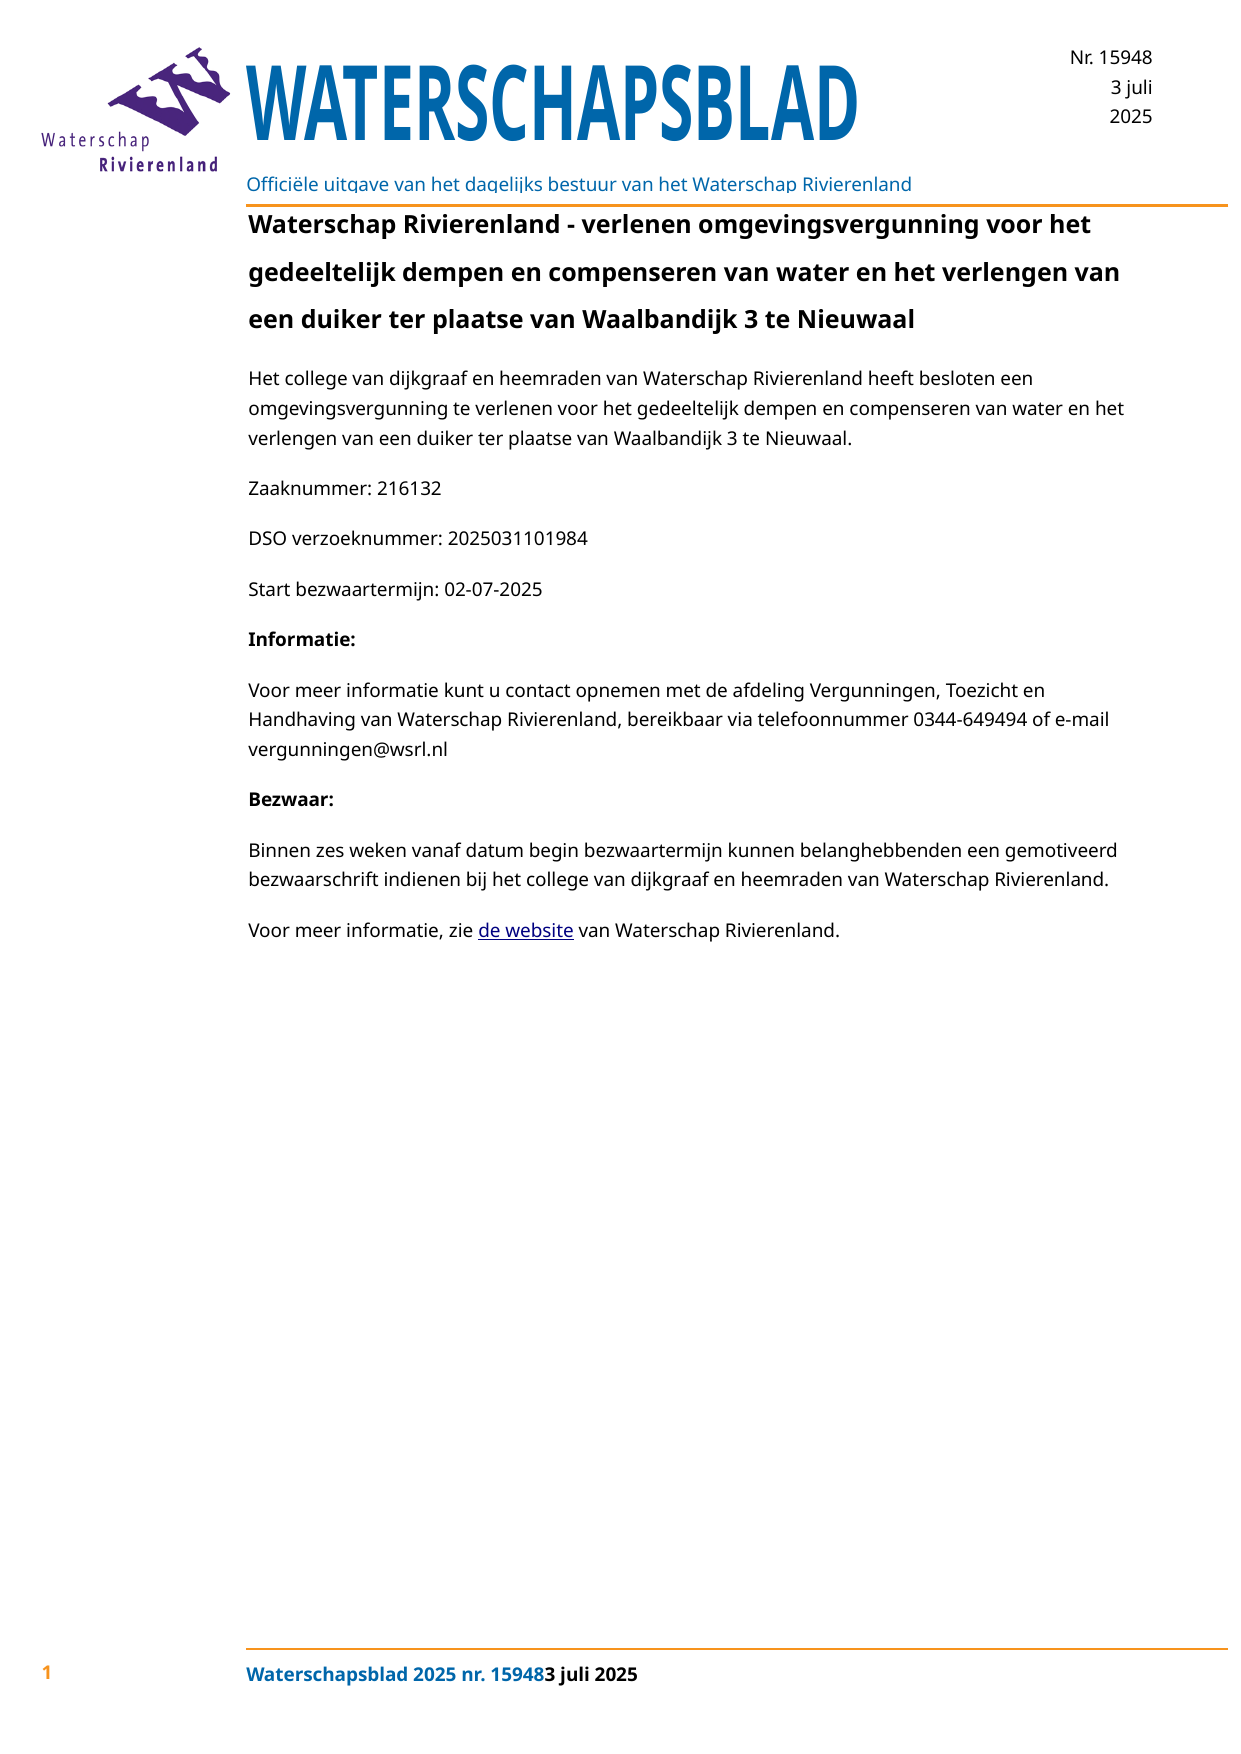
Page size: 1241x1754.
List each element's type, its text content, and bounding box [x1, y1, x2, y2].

text Bezwaar: [248, 786, 1152, 812]
picture [41, 47, 231, 172]
text DSO verzoeknummer: 2025031101984 [248, 526, 1152, 551]
text Zaaknummer: 216132 [248, 475, 1152, 501]
text Voor meer informatie, zie de website van Waterschap Rivierenland. [248, 917, 1152, 942]
text Start bezwaartermijn: 02-07-2025 [248, 576, 1152, 602]
text Waterschap Rivierenland - verlenen omgevingsvergunning voor het gedeeltelijk dempen en compenseren van water en het verlengen van een duiker ter plaatse van Waalbandijk 3 te Nieuwaal [248, 207, 1152, 336]
text Het college van dijkgraaf en heemraden van Waterschap Rivierenland heeft besloten een omgevingsvergunning te verlenen voor het gedeeltelijk dempen en compenseren van water en het verlengen van een duiker ter plaatse van Waalbandijk 3 te Nieuwaal. [248, 366, 1152, 450]
text Voor meer informatie kunt u contact opnemen met de afdeling Vergunningen, Toezicht en Handhaving van Waterschap Rivierenland, bereikbaar via telefoonnummer 0344-649494 of e-mail vergunningen@wsrl.nl [248, 677, 1152, 762]
text Binnen zes weken vanaf datum begin bezwaartermijn kunnen belanghebbenden een gemotiveerd bezwaarschrift indienen bij het college van dijkgraaf en heemraden van Waterschap Rivierenland. [248, 837, 1152, 892]
text Informatie: [248, 626, 1152, 652]
